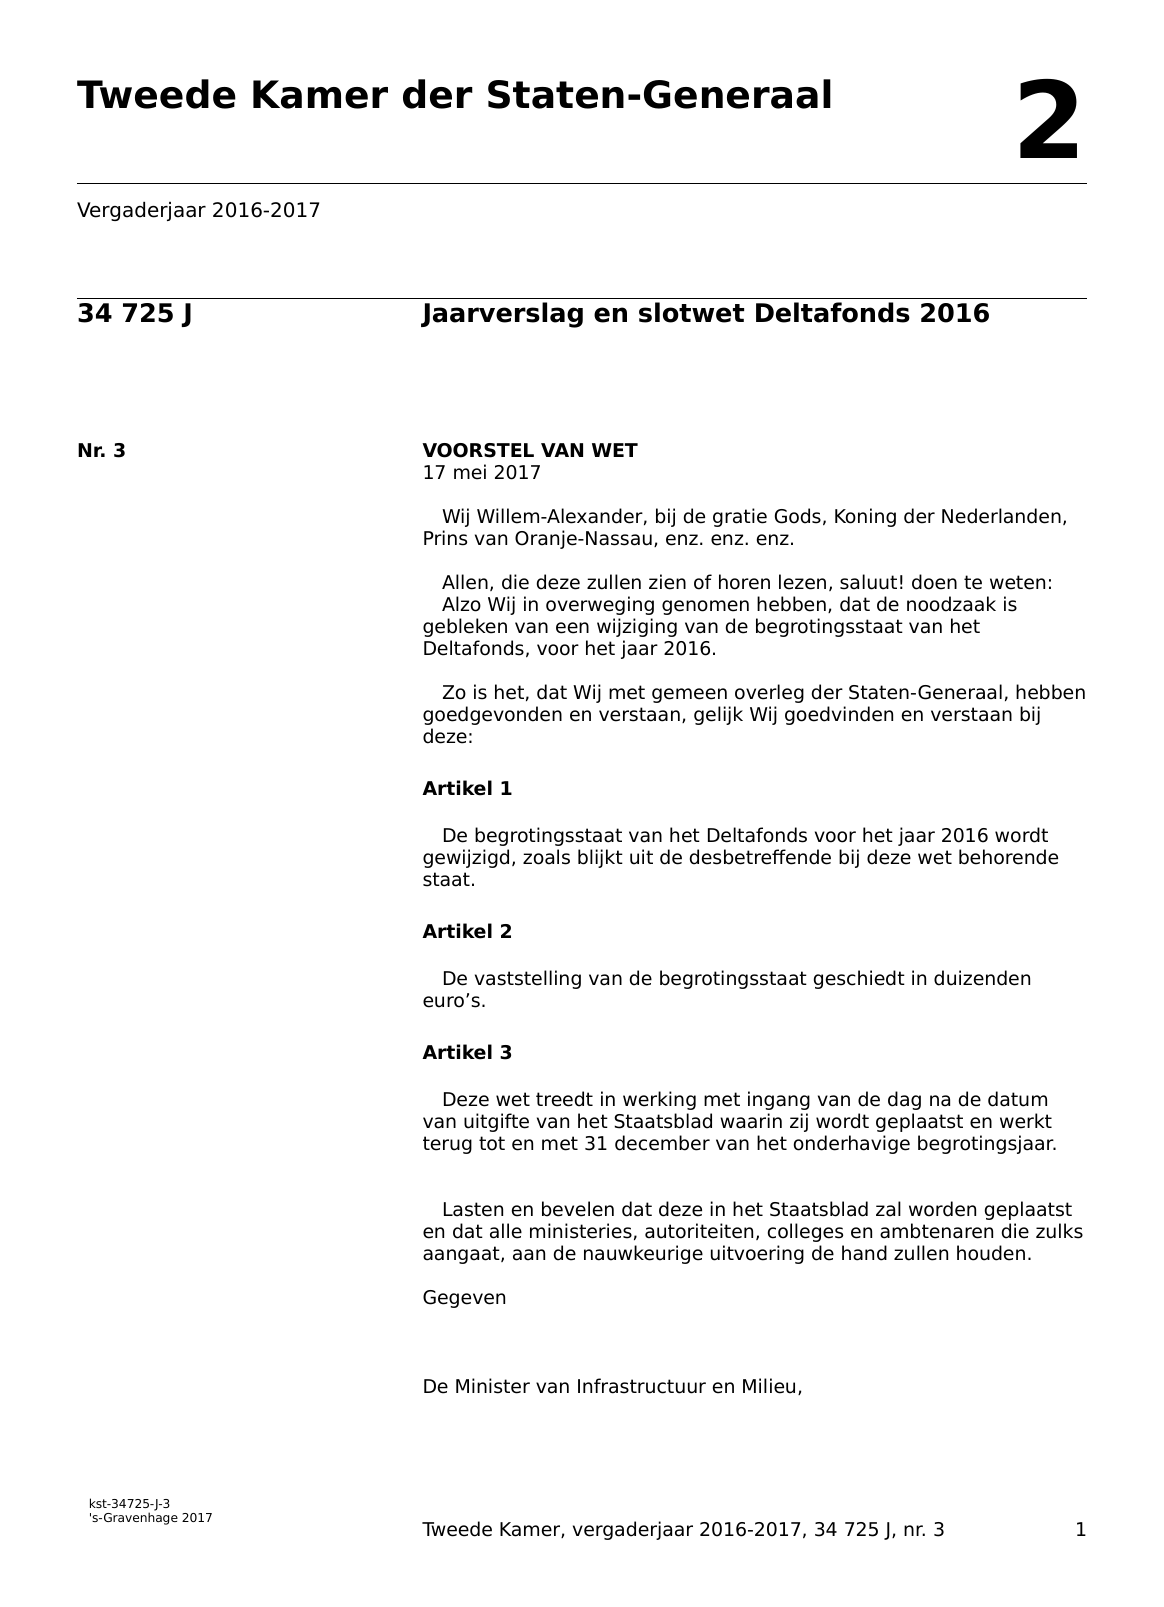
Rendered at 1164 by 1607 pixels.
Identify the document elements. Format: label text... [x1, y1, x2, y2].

subtitle Artikel 3 [422, 1042, 1087, 1064]
text Wij Willem-Alexander, bij de gratie Gods, Koning der Nederlanden, Prins van Oranje-Nassau, enz. enz. enz. [422, 506, 1087, 550]
text kst-34725-J-3 [88, 1497, 323, 1511]
text De vaststelling van de begrotingsstaat geschiedt in duizenden euro’s. [422, 968, 1087, 1012]
text Deze wet treedt in werking met ingang van de dag na de datum van uitgifte van het Staatsblad waarin zij wordt geplaatst en werkt terug tot en met 31 december van het onderhavige begrotingsjaar. [422, 1089, 1087, 1155]
text De Minister van Infrastructuur en Milieu, [422, 1376, 1087, 1398]
table_cell Vergaderjaar 2016-2017 [77, 184, 1087, 298]
subtitle Artikel 1 [422, 778, 1087, 800]
table_header 2 [886, 59, 1087, 183]
text Alzo Wij in overweging genomen hebben, dat de noodzaak is gebleken van een wijziging van de begrotingsstaat van het Deltafonds, voor het jaar 2016. [422, 594, 1087, 660]
text 17 mei 2017 [422, 462, 1087, 484]
text Lasten en bevelen dat deze in het Staatsblad zal worden geplaatst en dat alle ministeries, autoriteiten, colleges en ambtenaren die zulks aangaat, aan de nauwkeurige uitvoering de hand zullen houden. [422, 1199, 1087, 1265]
text Allen, die deze zullen zien of horen lezen, saluut! doen te weten: [422, 572, 1087, 594]
text Gegeven [422, 1287, 1087, 1309]
subtitle 34 725 J Jaarverslag en slotwet Deltafonds 2016 [77, 299, 1087, 329]
subtitle Artikel 2 [422, 921, 1087, 943]
text 's-Gravenhage 2017 [88, 1511, 323, 1525]
subtitle Nr. 3 VOORSTEL VAN WET [77, 440, 1087, 462]
text De begrotingsstaat van het Deltafonds voor het jaar 2016 wordt gewijzigd, zoals blijkt uit de desbetreffende bij deze wet behorende staat. [422, 825, 1087, 891]
table_header Tweede Kamer der Staten-Generaal [77, 59, 886, 183]
text Zo is het, dat Wij met gemeen overleg der Staten-Generaal, hebben goedgevonden en verstaan, gelijk Wij goedvinden en verstaan bij deze: [422, 682, 1087, 748]
